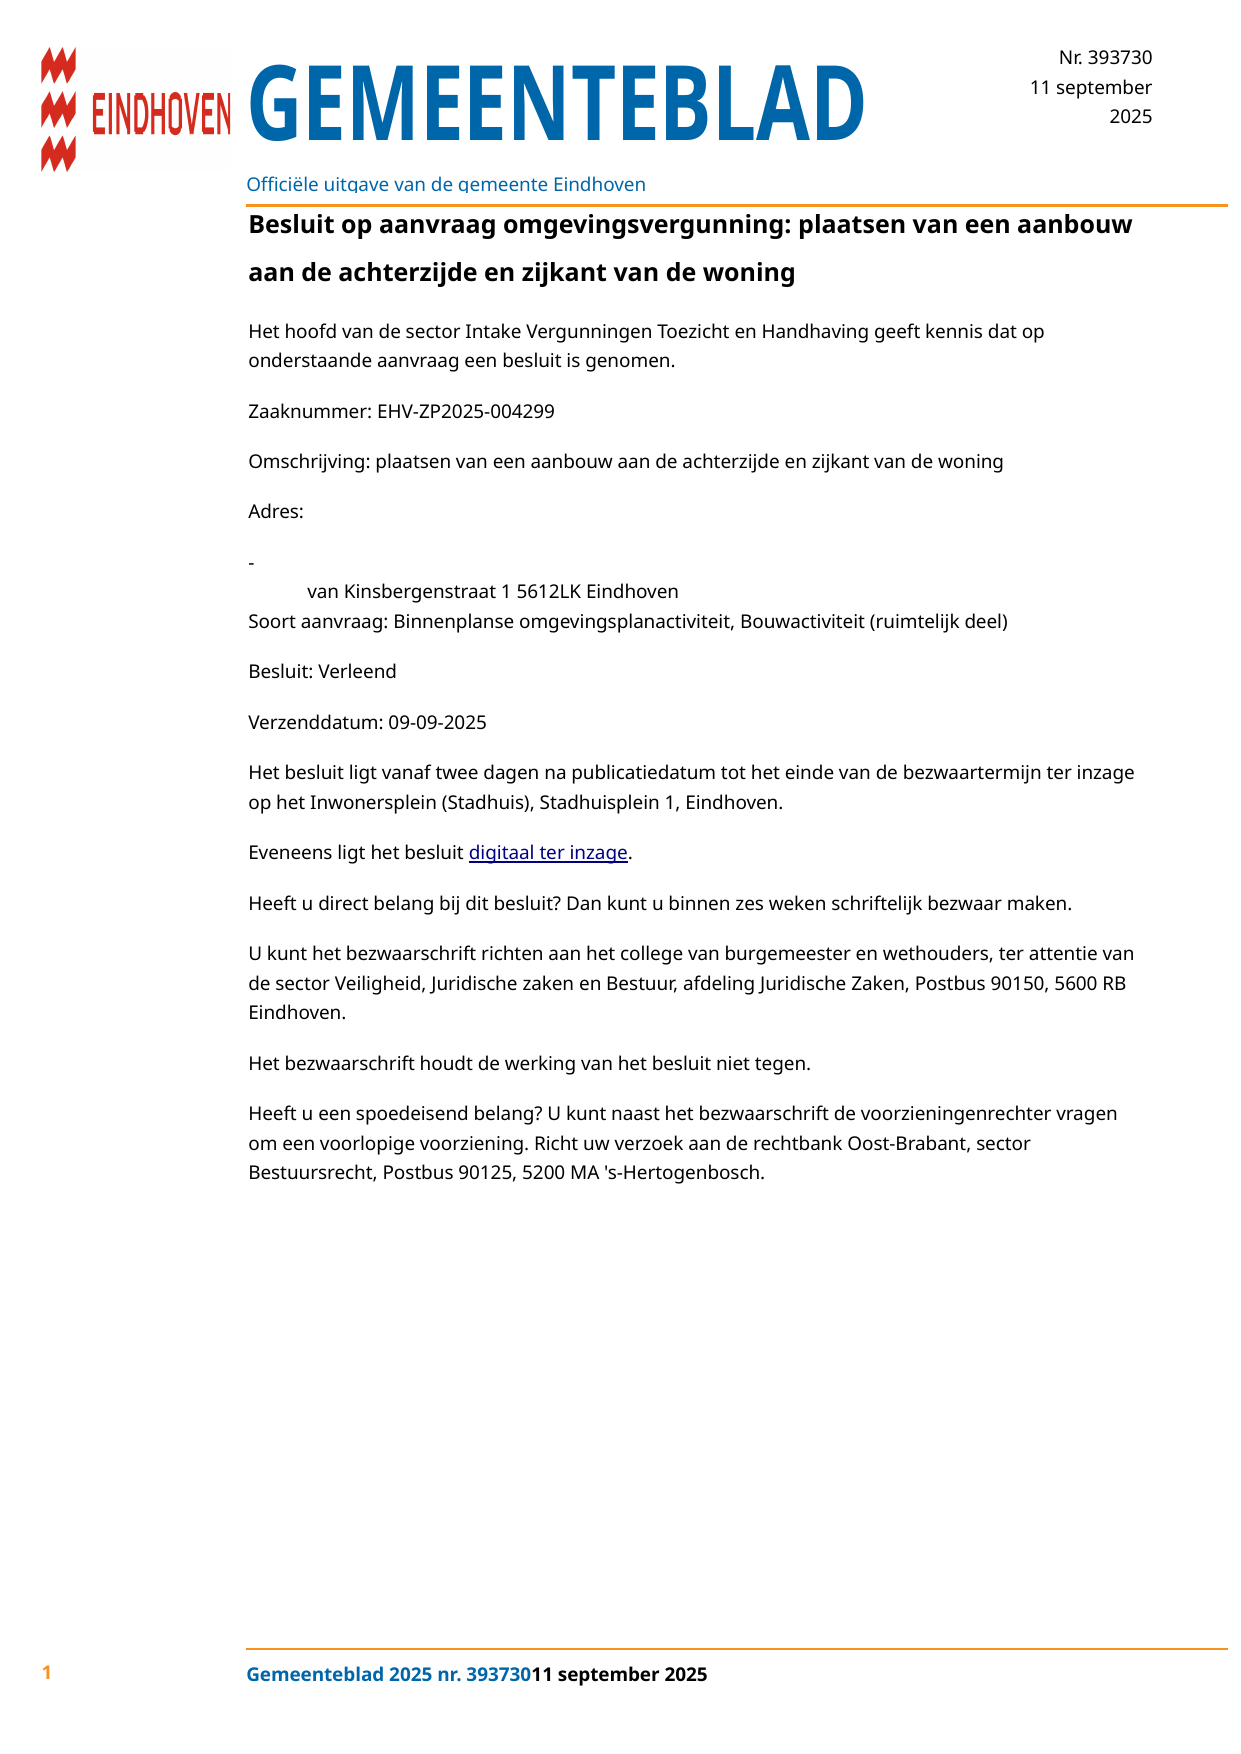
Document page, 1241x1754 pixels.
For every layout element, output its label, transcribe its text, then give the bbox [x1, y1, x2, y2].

text Het hoofd van de sector Intake Vergunningen Toezicht en Handhaving geeft kennis dat op onderstaande aanvraag een besluit is genomen. [248, 318, 1152, 373]
text Heeft u een spoedeisend belang? U kunt naast het bezwaarschrift de voorzieningenrechter vragen om een voorlopige voorziening. Richt uw verzoek aan de rechtbank Oost-Brabant, sector Bestuursrecht, Postbus 90125, 5200 MA 's-Hertogenbosch. [248, 1100, 1152, 1185]
picture [41, 47, 231, 172]
text Adres: [248, 499, 1152, 524]
text Het bezwaarschrift houdt de werking van het besluit niet tegen. [248, 1050, 1152, 1076]
text Besluit: Verleend [248, 659, 1152, 684]
text Soort aanvraag: Binnenplanse omgevingsplanactiviteit, Bouwactiviteit (ruimtelijk deel) [248, 608, 1152, 634]
text Eveneens ligt het besluit digitaal ter inzage. [248, 839, 1152, 865]
text Verzenddatum: 09-09-2025 [248, 709, 1152, 735]
text Heeft u direct belang bij dit besluit? Dan kunt u binnen zes weken schriftelijk bezwaar maken. [248, 890, 1152, 916]
text Omschrijving: plaatsen van een aanbouw aan de achterzijde en zijkant van de woning [248, 448, 1152, 474]
text Besluit op aanvraag omgevingsvergunning: plaatsen van een aanbouw aan de achterzijde en zijkant van de woning [248, 207, 1152, 288]
text Zaaknummer: EHV-ZP2025-004299 [248, 398, 1152, 424]
text Het besluit ligt vanaf twee dagen na publicatiedatum tot het einde van de bezwaartermijn ter inzage op het Inwonersplein (Stadhuis), Stadhuisplein 1, Eindhoven. [248, 759, 1152, 815]
list van Kinsbergenstraat 1 5612LK Eindhoven [248, 579, 1152, 604]
text U kunt het bezwaarschrift richten aan het college van burgemeester en wethouders, ter attentie van de sector Veiligheid, Juridische zaken en Bestuur, afdeling Juridische Zaken, Postbus 90150, 5600 RB Eindhoven. [248, 940, 1152, 1025]
